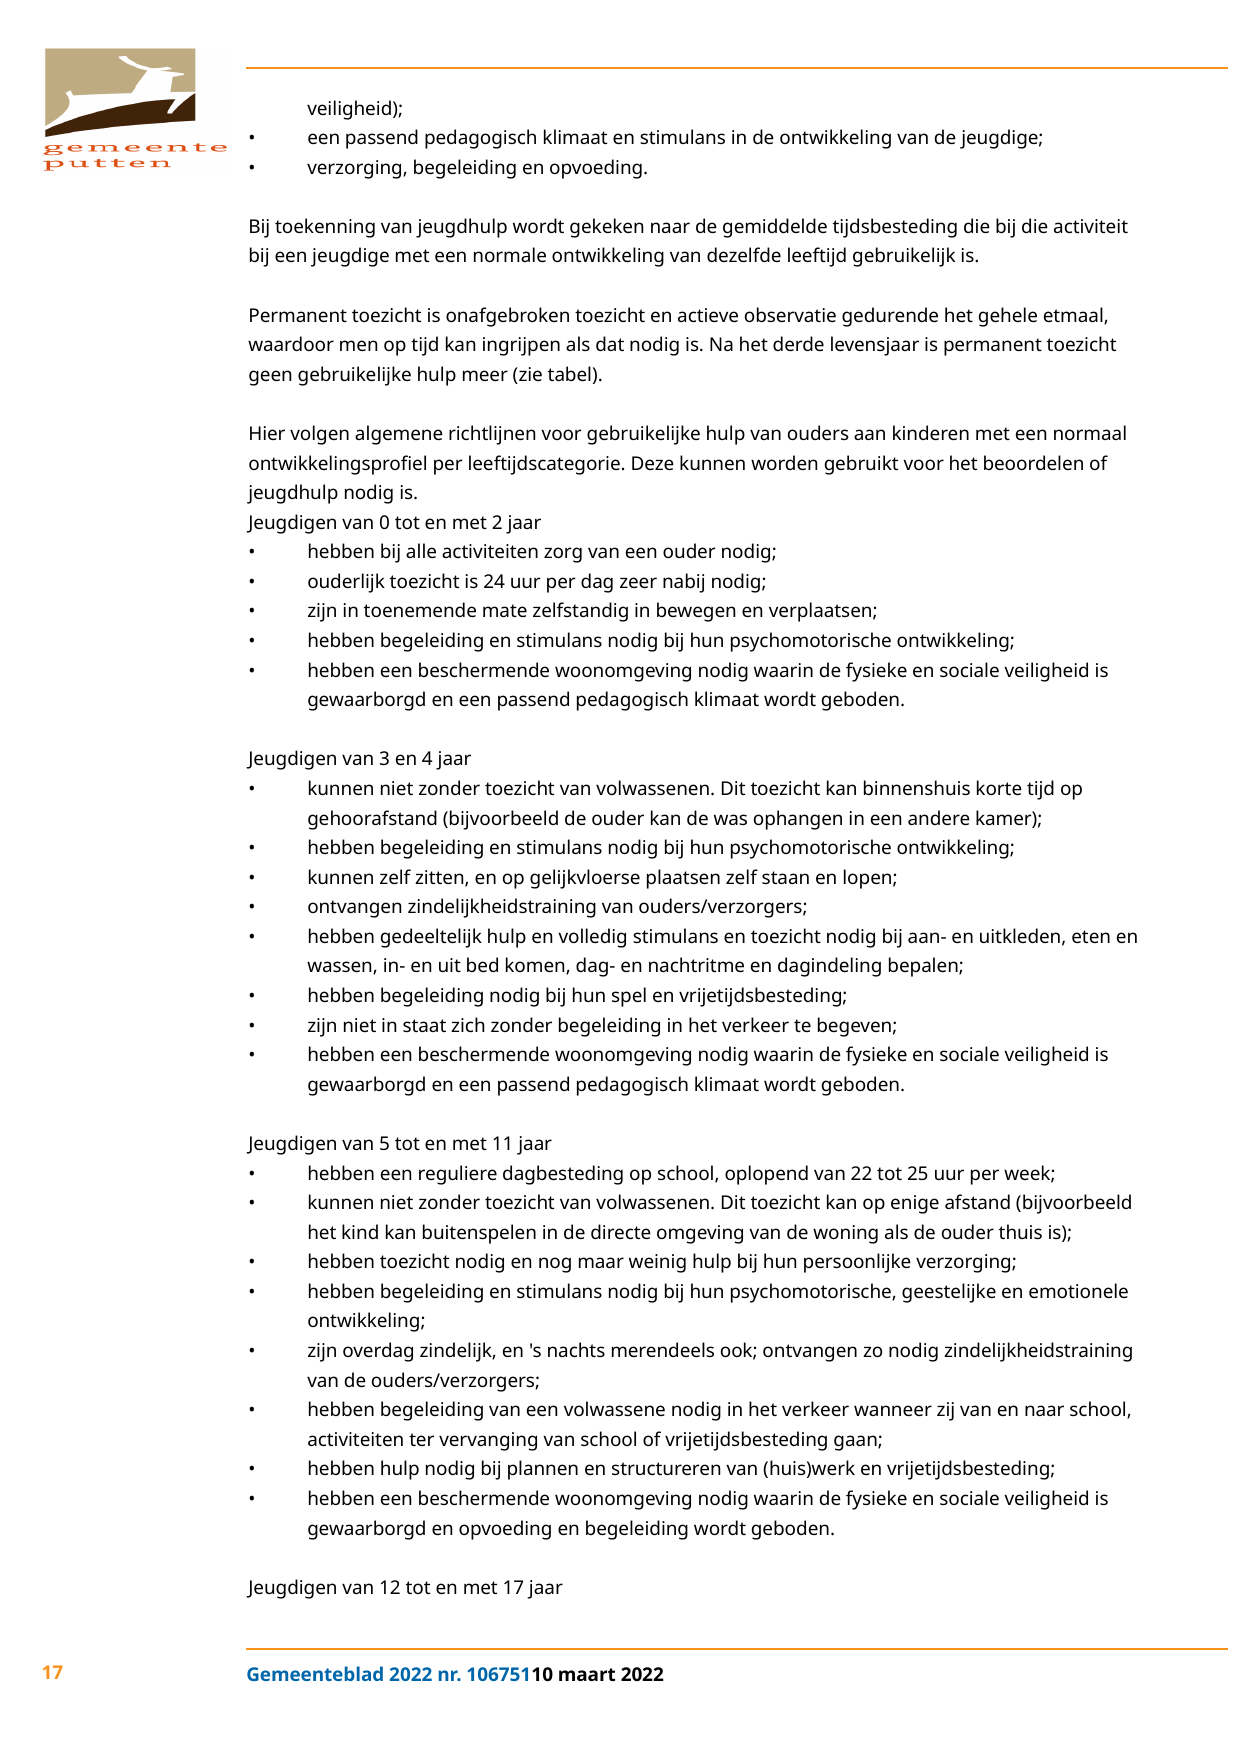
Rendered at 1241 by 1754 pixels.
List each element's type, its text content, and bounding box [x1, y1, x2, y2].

text Jeugdigen van 5 tot en met 11 jaar [248, 1130, 1152, 1156]
text Hier volgen algemene richtlijnen voor gebruikelijke hulp van ouders aan kinderen met een normaal ontwikkelingsprofiel per leeftijdscategorie. Deze kunnen worden gebruikt voor het beoordelen of jeugdhulp nodig is. [248, 420, 1152, 505]
list hebben een beschermende woonomgeving nodig waarin de fysieke en sociale veiligheid is gewaarborgd en een passend pedagogisch klimaat wordt geboden. [248, 657, 1152, 712]
list hebben begeleiding en stimulans nodig bij hun psychomotorische ontwikkeling; [248, 627, 1152, 653]
list ouderlijk toezicht is 24 uur per dag zeer nabij nodig; [248, 568, 1152, 594]
list een passend pedagogisch klimaat en stimulans in de ontwikkeling van de jeugdige; [248, 124, 1152, 150]
list hebben een beschermende woonomgeving nodig waarin de fysieke en sociale veiligheid is gewaarborgd en opvoeding en begeleiding wordt geboden. [248, 1485, 1152, 1541]
list hebben een reguliere dagbesteding op school, oplopend van 22 tot 25 uur per week; [248, 1160, 1152, 1186]
list verzorging, begeleiding en opvoeding. [248, 154, 1152, 180]
text Jeugdigen van 12 tot en met 17 jaar [248, 1574, 1152, 1600]
list hebben begeleiding van een volwassene nodig in het verkeer wanneer zij van en naar school, activiteiten ter vervanging van school of vrijetijdsbesteding gaan; [248, 1396, 1152, 1452]
list zijn overdag zindelijk, en 's nachts merendeels ook; ontvangen zo nodig zindelijkheidstraining van de ouders/verzorgers; [248, 1337, 1152, 1393]
list hebben gedeeltelijk hulp en volledig stimulans en toezicht nodig bij aan- en uitkleden, eten en wassen, in- en uit bed komen, dag- en nachtritme en dagindeling bepalen; [248, 923, 1152, 978]
list hebben begeleiding nodig bij hun spel en vrijetijdsbesteding; [248, 982, 1152, 1008]
list kunnen zelf zitten, en op gelijkvloerse plaatsen zelf staan en lopen; [248, 864, 1152, 890]
list hebben een beschermende woonomgeving nodig waarin de fysieke en sociale veiligheid is gewaarborgd en een passend pedagogisch klimaat wordt geboden. [248, 1041, 1152, 1097]
list hebben hulp nodig bij plannen en structureren van (huis)werk en vrijetijdsbesteding; [248, 1456, 1152, 1481]
list kunnen niet zonder toezicht van volwassenen. Dit toezicht kan op enige afstand (bijvoorbeeld het kind kan buitenspelen in de directe omgeving van de woning als de ouder thuis is); [248, 1189, 1152, 1245]
text Bij toekenning van jeugdhulp wordt gekeken naar de gemiddelde tijdsbesteding die bij die activiteit bij een jeugdige met een normale ontwikkeling van dezelfde leeftijd gebruikelijk is. [248, 213, 1152, 268]
list veiligheid); [248, 95, 1152, 121]
list zijn niet in staat zich zonder begeleiding in het verkeer te begeven; [248, 1012, 1152, 1038]
list ontvangen zindelijkheidstraining van ouders/verzorgers; [248, 893, 1152, 919]
list hebben toezicht nodig en nog maar weinig hulp bij hun persoonlijke verzorging; [248, 1248, 1152, 1274]
picture [41, 47, 231, 172]
text Jeugdigen van 3 en 4 jaar [248, 746, 1152, 771]
text Permanent toezicht is onafgebroken toezicht en actieve observatie gedurende het gehele etmaal, waardoor men op tijd kan ingrijpen als dat nodig is. Na het derde levensjaar is permanent toezicht geen gebruikelijke hulp meer (zie tabel). [248, 302, 1152, 387]
list hebben begeleiding en stimulans nodig bij hun psychomotorische ontwikkeling; [248, 834, 1152, 860]
list zijn in toenemende mate zelfstandig in bewegen en verplaatsen; [248, 598, 1152, 623]
list hebben bij alle activiteiten zorg van een ouder nodig; [248, 538, 1152, 564]
list hebben begeleiding en stimulans nodig bij hun psychomotorische, geestelijke en emotionele ontwikkeling; [248, 1278, 1152, 1333]
text Jeugdigen van 0 tot en met 2 jaar [248, 509, 1152, 535]
list kunnen niet zonder toezicht van volwassenen. Dit toezicht kan binnenshuis korte tijd op gehoorafstand (bijvoorbeeld de ouder kan de was ophangen in een andere kamer); [248, 775, 1152, 831]
